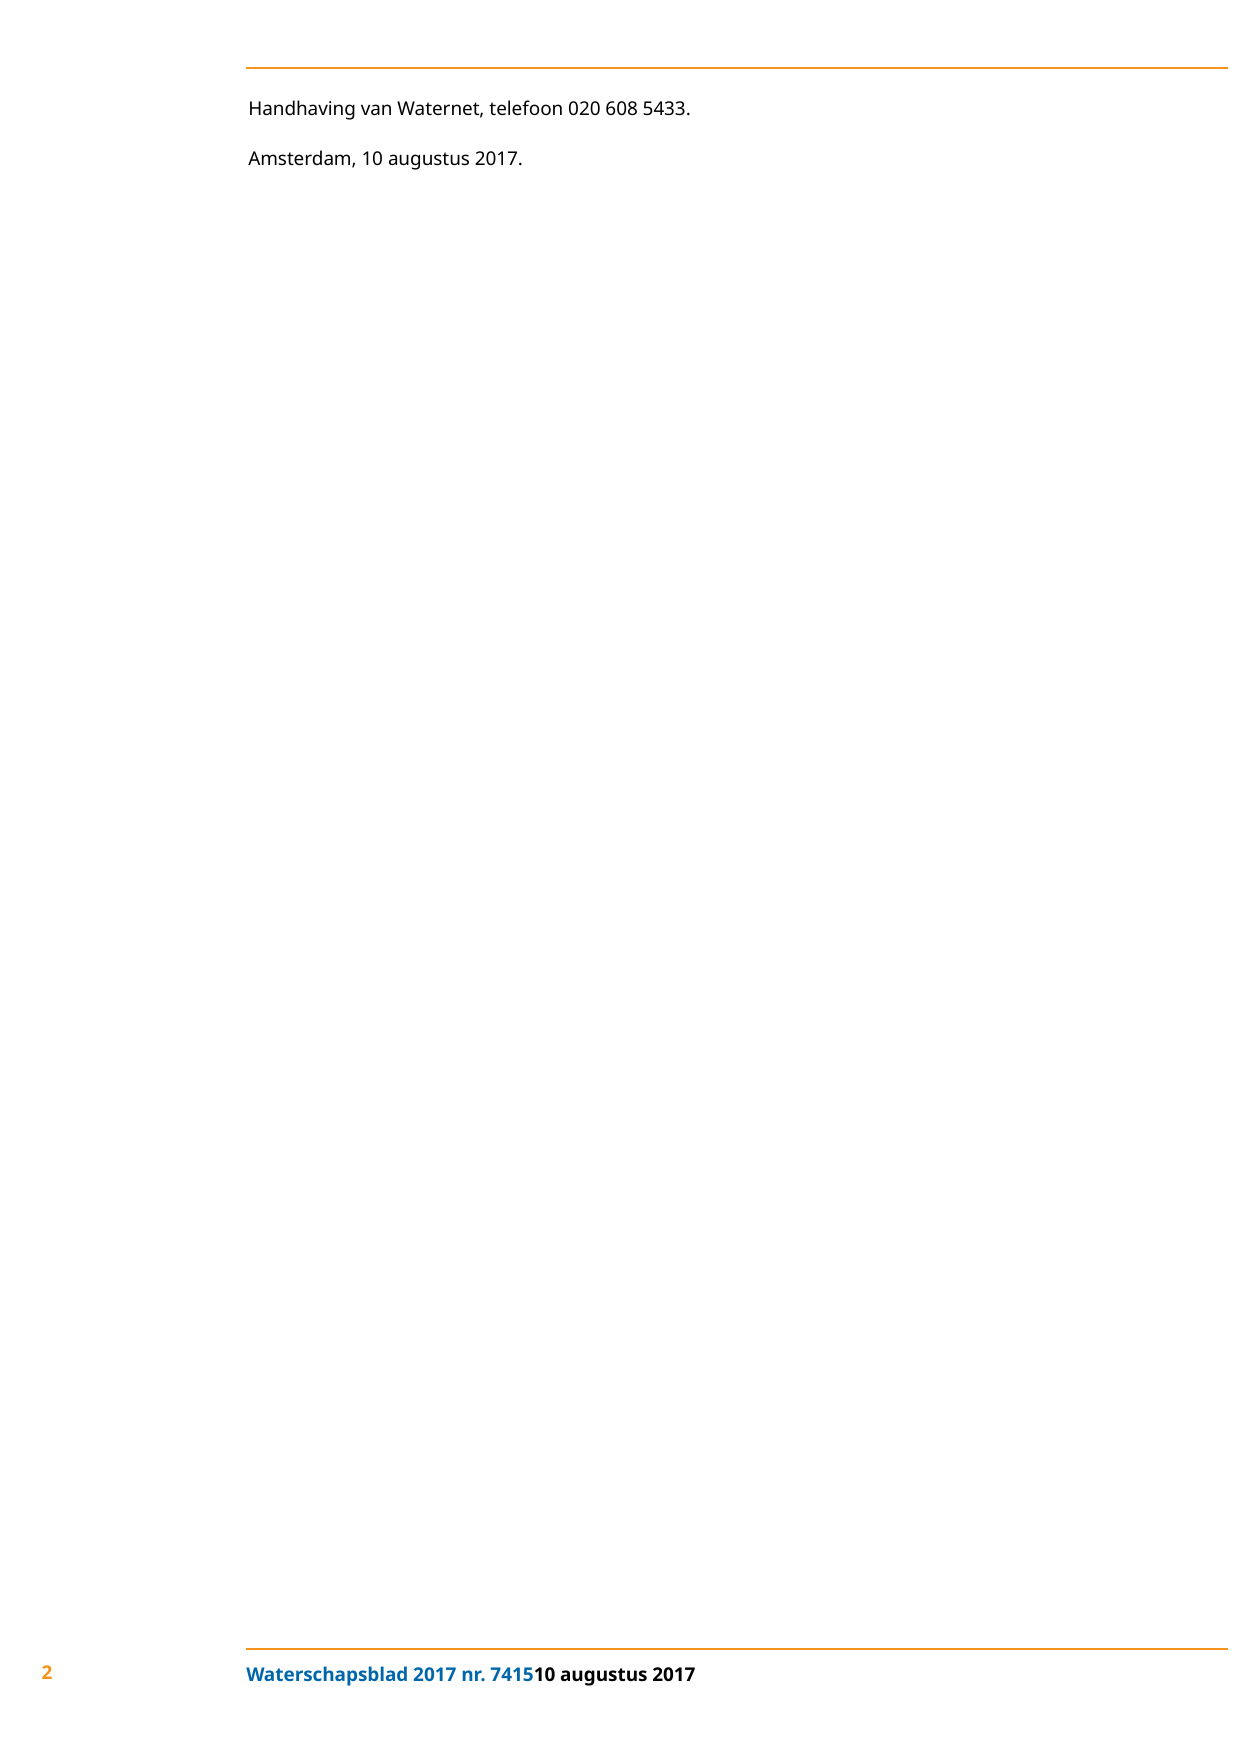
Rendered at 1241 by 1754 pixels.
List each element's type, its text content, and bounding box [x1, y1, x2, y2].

picture [41, 47, 231, 172]
text Amsterdam, 10 augustus 2017. [248, 145, 1152, 171]
text Handhaving van Waternet, telefoon 020 608 5433. [248, 95, 1152, 121]
